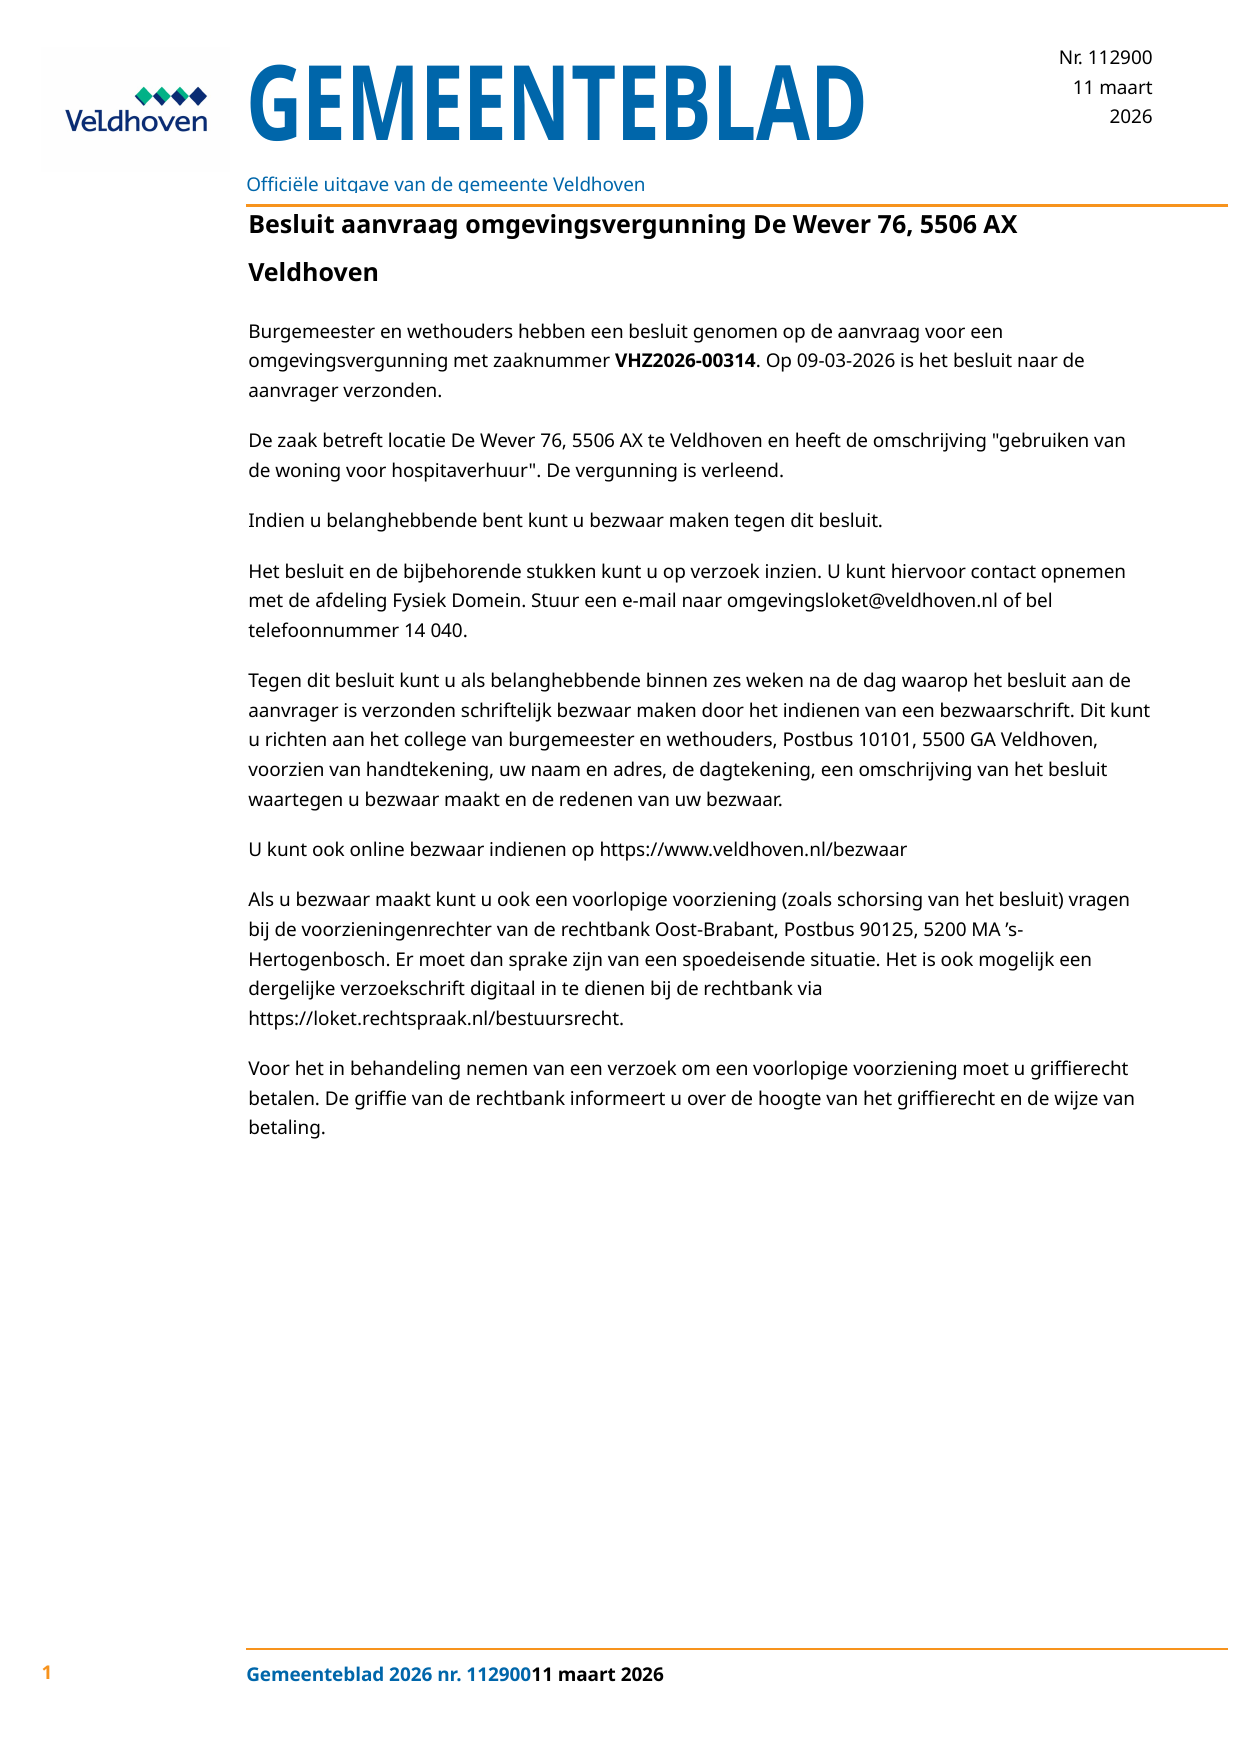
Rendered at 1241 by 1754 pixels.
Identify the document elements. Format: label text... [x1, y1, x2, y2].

text Tegen dit besluit kunt u als belanghebbende binnen zes weken na de dag waarop het besluit aan de aanvrager is verzonden schriftelijk bezwaar maken door het indienen van een bezwaarschrift. Dit kunt u richten aan het college van burgemeester en wethouders, Postbus 10101, 5500 GA Veldhoven, voorzien van handtekening, uw naam en adres, de dagtekening, een omschrijving van het besluit waartegen u bezwaar maakt en de redenen van uw bezwaar. [248, 667, 1152, 812]
text De zaak betreft locatie De Wever 76, 5506 AX te Veldhoven en heeft de omschrijving "gebruiken van de woning voor hospitaverhuur". De vergunning is verleend. [248, 427, 1152, 483]
text Besluit aanvraag omgevingsvergunning De Wever 76, 5506 AX Veldhoven [248, 207, 1152, 288]
picture [41, 47, 231, 172]
text U kunt ook online bezwaar indienen op https://www.veldhoven.nl/bezwaar [248, 836, 1152, 862]
text Voor het in behandeling nemen van een verzoek om een voorlopige voorziening moet u griffierecht betalen. De griffie van de rechtbank informeert u over de hoogte van het griffierecht en de wijze van betaling. [248, 1055, 1152, 1140]
text Het besluit en de bijbehorende stukken kunt u op verzoek inzien. U kunt hiervoor contact opnemen met de afdeling Fysiek Domein. Stuur een e-mail naar omgevingsloket@veldhoven.nl of bel telefoonnummer 14 040. [248, 558, 1152, 643]
text Als u bezwaar maakt kunt u ook een voorlopige voorziening (zoals schorsing van het besluit) vragen bij de voorzieningenrechter van de rechtbank Oost-Brabant, Postbus 90125, 5200 MA ’s-Hertogenbosch. Er moet dan sprake zijn van een spoedeisende situatie. Het is ook mogelijk een dergelijke verzoekschrift digitaal in te dienen bij de rechtbank via https://loket.rechtspraak.nl/bestuursrecht. [248, 887, 1152, 1031]
text Indien u belanghebbende bent kunt u bezwaar maken tegen dit besluit. [248, 507, 1152, 533]
text Burgemeester en wethouders hebben een besluit genomen op de aanvraag voor een omgevingsvergunning met zaaknummer VHZ2026-00314. Op 09-03-2026 is het besluit naar de aanvrager verzonden. [248, 318, 1152, 403]
